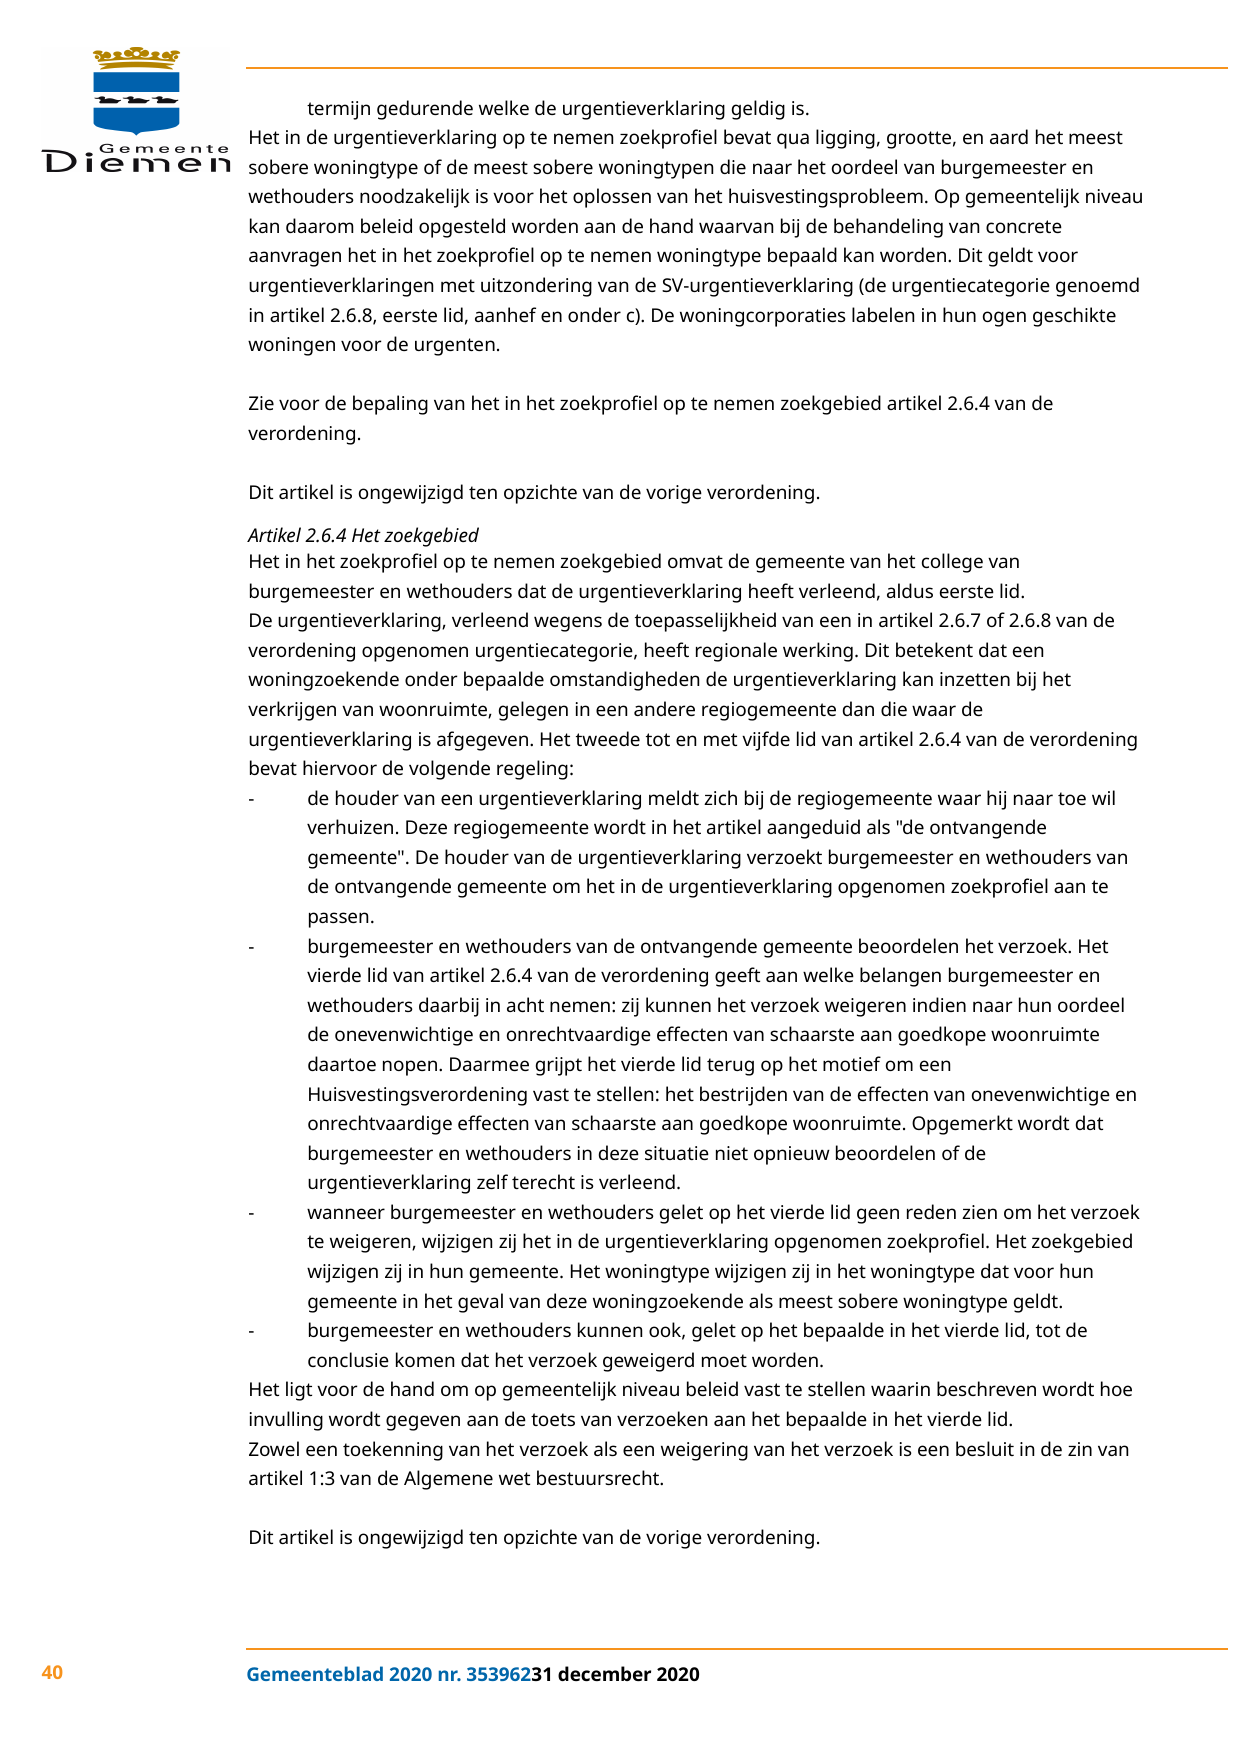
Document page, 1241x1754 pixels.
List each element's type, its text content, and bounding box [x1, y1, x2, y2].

text De urgentieverklaring, verleend wegens de toepasselijkheid van een in artikel 2.6.7 of 2.6.8 van de verordening opgenomen urgentiecategorie, heeft regionale werking. Dit betekent dat een woningzoekende onder bepaalde omstandigheden de urgentieverklaring kan inzetten bij het verkrijgen van woonruimte, gelegen in een andere regiogemeente dan die waar de urgentieverklaring is afgegeven. Het tweede tot en met vijfde lid van artikel 2.6.4 van de verordening bevat hiervoor de volgende regeling: [248, 607, 1152, 781]
list burgemeester en wethouders van de ontvangende gemeente beoordelen het verzoek. Het vierde lid van artikel 2.6.4 van de verordening geeft aan welke belangen burgemeester en wethouders daarbij in acht nemen: zij kunnen het verzoek weigeren indien naar hun oordeel de onevenwichtige en onrechtvaardige effecten van schaarste aan goedkope woonruimte daartoe nopen. Daarmee grijpt het vierde lid terug op het motief om een Huisvestingsverordening vast te stellen: het bestrijden van de effecten van onevenwichtige en onrechtvaardige effecten van schaarste aan goedkope woonruimte. Opgemerkt wordt dat burgemeester en wethouders in deze situatie niet opnieuw beoordelen of de urgentieverklaring zelf terecht is verleend. [248, 933, 1152, 1195]
text Zowel een toekenning van het verzoek als een weigering van het verzoek is een besluit in de zin van artikel 1:3 van de Algemene wet bestuursrecht. [248, 1436, 1152, 1491]
picture [41, 47, 231, 172]
text Het in de urgentieverklaring op te nemen zoekprofiel bevat qua ligging, grootte, en aard het meest sobere woningtype of de meest sobere woningtypen die naar het oordeel van burgemeester en wethouders noodzakelijk is voor het oplossen van het huisvestingsprobleem. Op gemeentelijk niveau kan daarom beleid opgesteld worden aan de hand waarvan bij de behandeling van concrete aanvragen het in het zoekprofiel op te nemen woningtype bepaald kan worden. Dit geldt voor urgentieverklaringen met uitzondering van de SV-urgentieverklaring (de urgentiecategorie genoemd in artikel 2.6.8, eerste lid, aanhef en onder c). De woningcorporaties labelen in hun ogen geschikte woningen voor de urgenten. [248, 124, 1152, 357]
text Zie voor de bepaling van het in het zoekprofiel op te nemen zoekgebied artikel 2.6.4 van de verordening. [248, 391, 1152, 446]
text Het in het zoekprofiel op te nemen zoekgebied omvat de gemeente van het college van burgemeester en wethouders dat de urgentieverklaring heeft verleend, aldus eerste lid. [248, 548, 1152, 603]
list burgemeester en wethouders kunnen ook, gelet op het bepaalde in het vierde lid, tot de conclusie komen dat het verzoek geweigerd moet worden. [248, 1317, 1152, 1373]
text Dit artikel is ongewijzigd ten opzichte van de vorige verordening. [248, 1524, 1152, 1550]
list de houder van een urgentieverklaring meldt zich bij de regiogemeente waar hij naar toe wil verhuizen. Deze regiogemeente wordt in het artikel aangeduid als "de ontvangende gemeente". De houder van de urgentieverklaring verzoekt burgemeester en wethouders van de ontvangende gemeente om het in de urgentieverklaring opgenomen zoekprofiel aan te passen. [248, 785, 1152, 929]
text Het ligt voor de hand om op gemeentelijk niveau beleid vast te stellen waarin beschreven wordt hoe invulling wordt gegeven aan de toets van verzoeken aan het bepaalde in het vierde lid. [248, 1377, 1152, 1432]
text Dit artikel is ongewijzigd ten opzichte van de vorige verordening. [248, 479, 1152, 505]
text Artikel 2.6.4 Het zoekgebied [248, 522, 1152, 548]
list wanneer burgemeester en wethouders gelet op het vierde lid geen reden zien om het verzoek te weigeren, wijzigen zij het in de urgentieverklaring opgenomen zoekprofiel. Het zoekgebied wijzigen zij in hun gemeente. Het woningtype wijzigen zij in het woningtype dat voor hun gemeente in het geval van deze woningzoekende als meest sobere woningtype geldt. [248, 1199, 1152, 1313]
list termijn gedurende welke de urgentieverklaring geldig is. [248, 95, 1152, 121]
